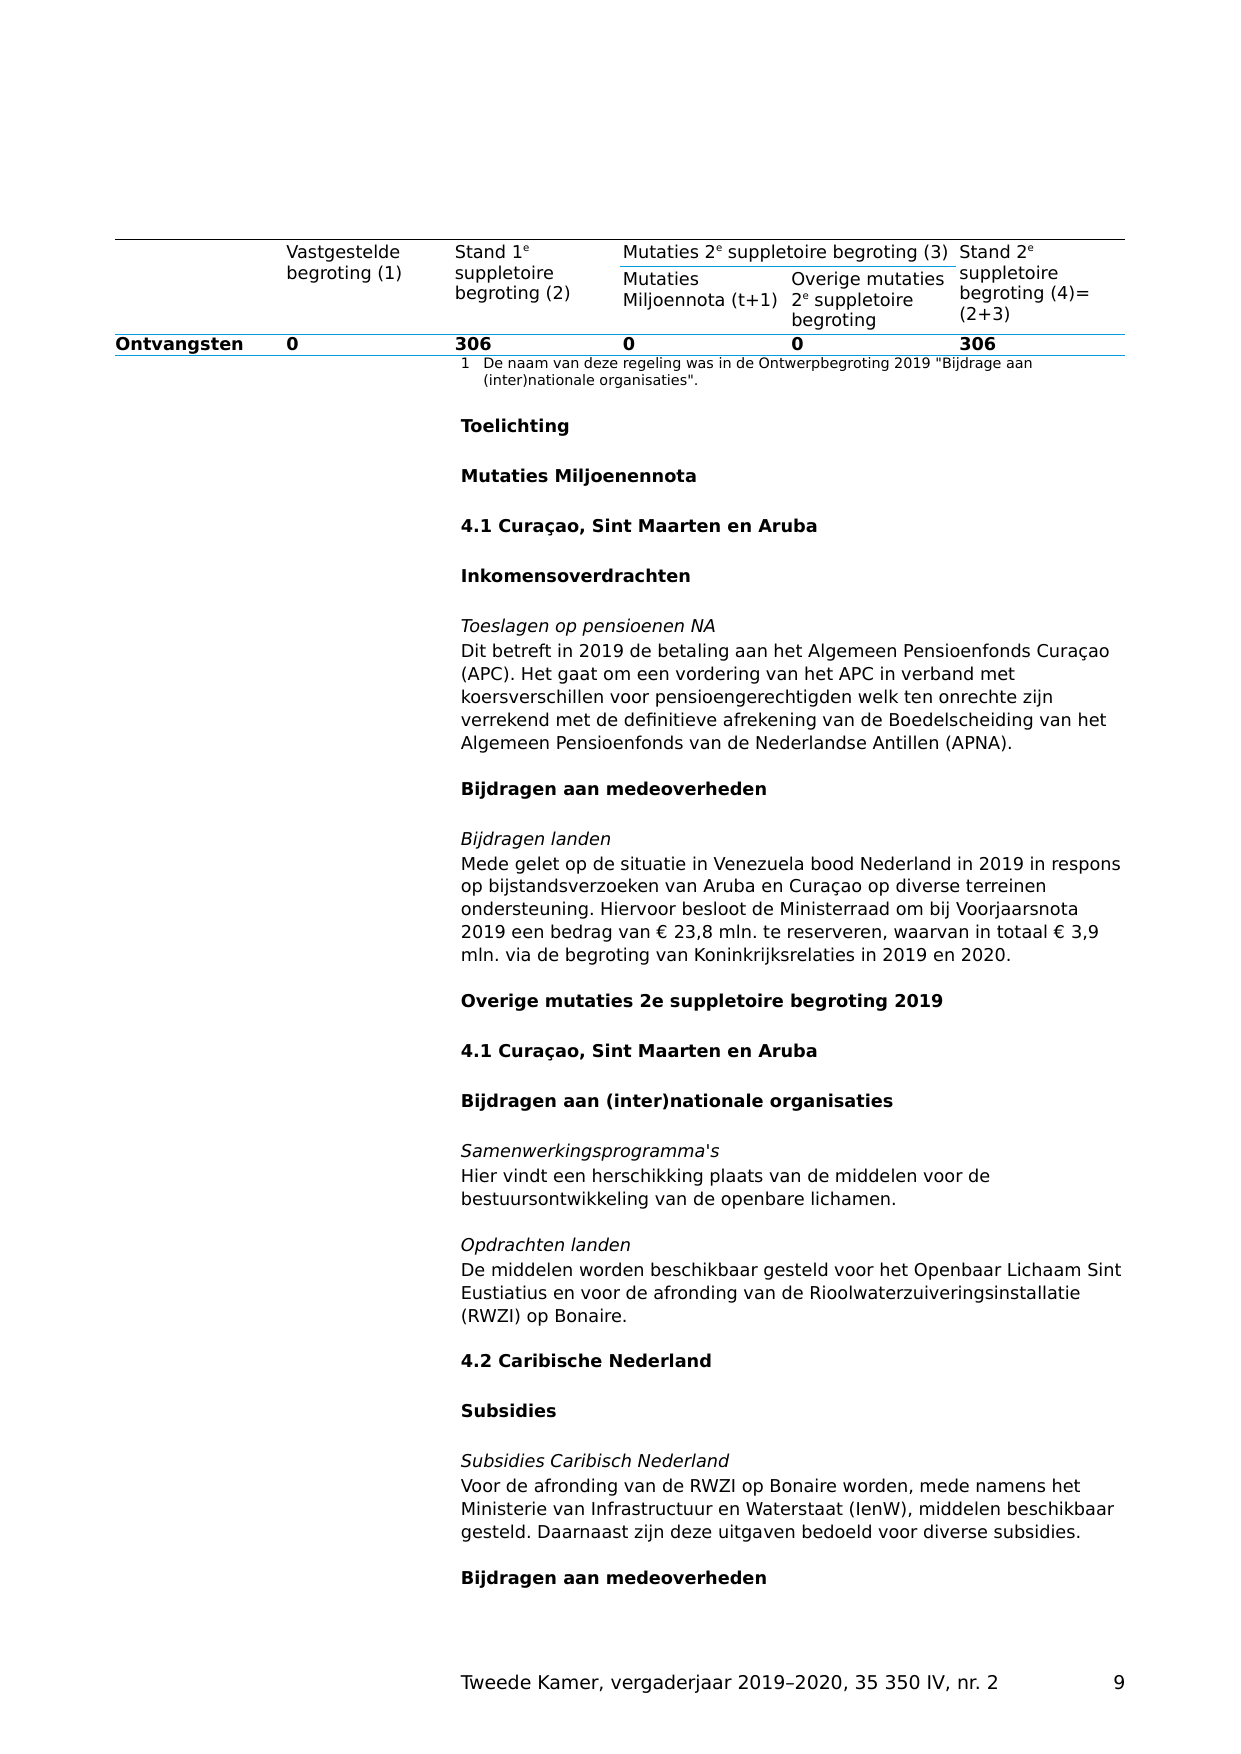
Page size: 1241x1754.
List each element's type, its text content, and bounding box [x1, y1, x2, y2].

text Bijdragen aan medeoverheden [461, 777, 1125, 799]
text Overige mutaties 2e suppletoire begroting 2019 [461, 989, 1125, 1012]
text Bijdragen landen [461, 827, 1125, 849]
table_cell Overige mutaties 2e suppletoire begroting [788, 267, 956, 334]
table_cell 306 [452, 335, 620, 355]
text Samenwerkingsprogramma's [461, 1139, 1125, 1162]
table_cell Mutaties 2e suppletoire begroting (3) [620, 240, 956, 266]
table_cell Stand 2e suppletoire begroting (4)= (2+3) [956, 240, 1125, 334]
text Inkomensoverdrachten [461, 564, 1125, 587]
table_cell 0 [788, 335, 956, 355]
text Toeslagen op pensioenen NA [461, 614, 1125, 637]
text Dit betreft in 2019 de betaling aan het Algemeen Pensioenfonds Curaçao (APC). Het gaat om een vordering van het APC in verband met koersverschillen voor pensioengerechtigden welk ten onrechte zijn verrekend met de definitieve afrekening van de Boedelscheiding van het Algemeen Pensioenfonds van de Nederlandse Antillen (APNA). [461, 639, 1125, 754]
text Opdrachten landen [461, 1233, 1125, 1256]
text Bijdragen aan medeoverheden [461, 1566, 1125, 1589]
text 4.1 Curaçao, Sint Maarten en Aruba [461, 514, 1125, 537]
text Bijdragen aan (inter)nationale organisaties [461, 1089, 1125, 1112]
text Toelichting [461, 414, 1125, 437]
table_cell Stand 1e suppletoire begroting (2) [452, 240, 620, 334]
text Mede gelet op de situatie in Venezuela bood Nederland in 2019 in respons op bijstandsverzoeken van Aruba en Curaçao op diverse terreinen ondersteuning. Hiervoor besloot de Ministerraad om bij Voorjaarsnota 2019 een bedrag van € 23,8 mln. te reserveren, waarvan in totaal € 3,9 mln. via de begroting van Koninkrijksrelaties in 2019 en 2020. [461, 852, 1125, 966]
text 4.1 Curaçao, Sint Maarten en Aruba [461, 1039, 1125, 1062]
table_header Tabel 5 Budgettaire gevolgen van beleid art. 4 Bevorderen sociaaleconomische structuur (bedragen x € 1.000) [115, 191, 1125, 239]
table_cell Mutaties Miljoennota (t+1) [620, 267, 788, 334]
table_cell Vastgestelde begroting (1) [283, 240, 452, 334]
text Hier vindt een herschikking plaats van de middelen voor de bestuursontwikkeling van de openbare lichamen. [461, 1164, 1125, 1210]
table_cell 0 [283, 335, 452, 355]
table_cell 0 [620, 335, 788, 355]
text 4.2 Caribische Nederland [461, 1349, 1125, 1372]
text Subsidies Caribisch Nederland [461, 1449, 1125, 1472]
text De middelen worden beschikbaar gesteld voor het Openbaar Lichaam Sint Eustiatius en voor de afronding van de Rioolwaterzuiveringsinstallatie (RWZI) op Bonaire. [461, 1258, 1125, 1327]
text Voor de afronding van de RWZI op Bonaire worden, mede namens het Ministerie van Infrastructuur en Waterstaat (IenW), middelen beschikbaar gesteld. Daarnaast zijn deze uitgaven bedoeld voor diverse subsidies. [461, 1474, 1125, 1543]
table_cell 306 [956, 335, 1125, 355]
table_cell [115, 240, 283, 334]
text Mutaties Miljoenennota [461, 464, 1125, 487]
list De naam van deze regeling was in de Ontwerpbegroting 2019 "Bijdrage aan (inter)nationale organisaties". [461, 356, 1125, 389]
table_cell Ontvangsten [115, 335, 283, 355]
text Subsidies [461, 1399, 1125, 1422]
